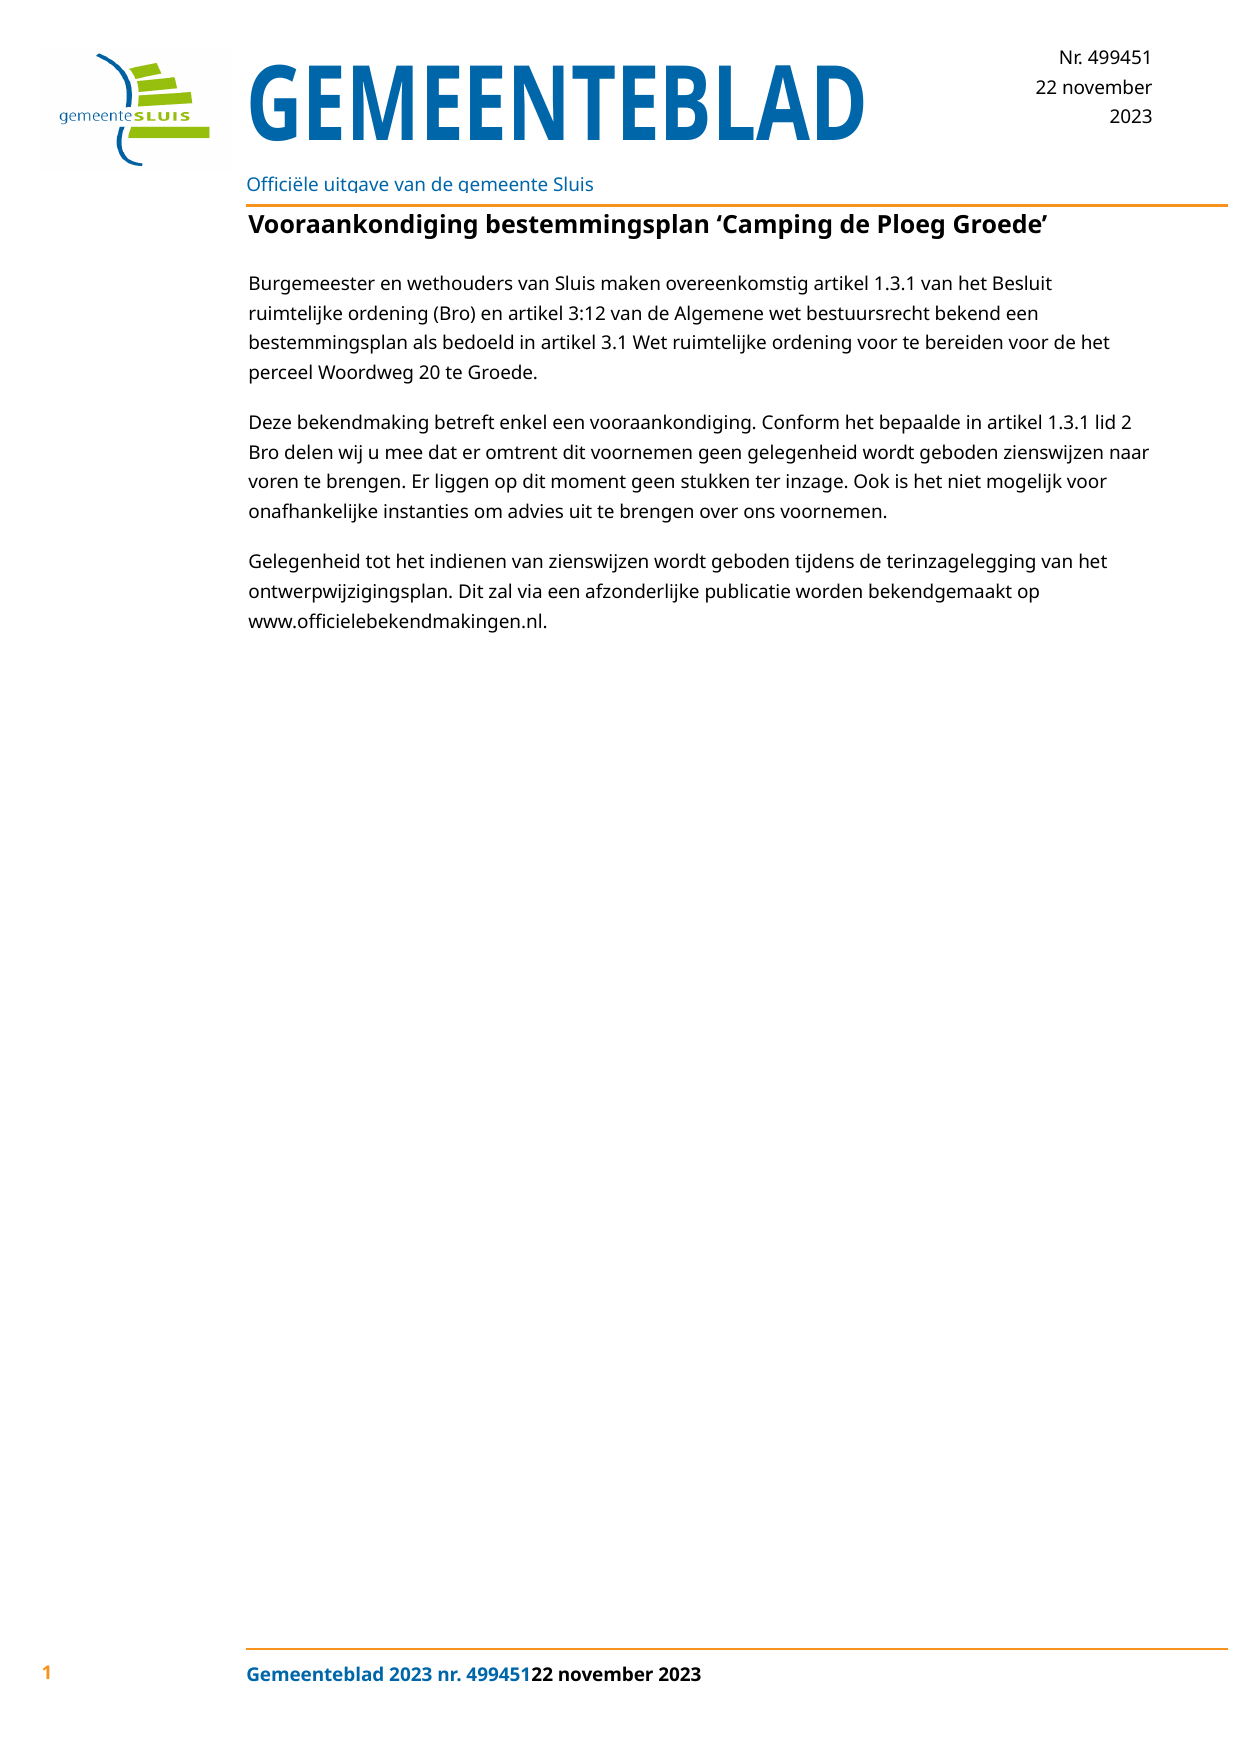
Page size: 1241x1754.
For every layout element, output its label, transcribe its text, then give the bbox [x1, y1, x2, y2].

picture [41, 47, 231, 172]
text Burgemeester en wethouders van Sluis maken overeenkomstig artikel 1.3.1 van het Besluit ruimtelijke ordening (Bro) en artikel 3:12 van de Algemene wet bestuursrecht bekend een bestemmingsplan als bedoeld in artikel 3.1 Wet ruimtelijke ordening voor te bereiden voor de het perceel Woordweg 20 te Groede. [248, 270, 1152, 385]
text Gelegenheid tot het indienen van zienswijzen wordt geboden tijdens de terinzagelegging van het ontwerpwijzigingsplan. Dit zal via een afzonderlijke publicatie worden bekendgemaakt op www.officielebekendmakingen.nl. [248, 549, 1152, 633]
text Vooraankondiging bestemmingsplan ‘Camping de Ploeg Groede’ [248, 207, 1152, 241]
text Deze bekendmaking betreft enkel een vooraankondiging. Conform het bepaalde in artikel 1.3.1 lid 2 Bro delen wij u mee dat er omtrent dit voornemen geen gelegenheid wordt geboden zienswijzen naar voren te brengen. Er liggen op dit moment geen stukken ter inzage. Ook is het niet mogelijk voor onafhankelijke instanties om advies uit te brengen over ons voornemen. [248, 409, 1152, 524]
